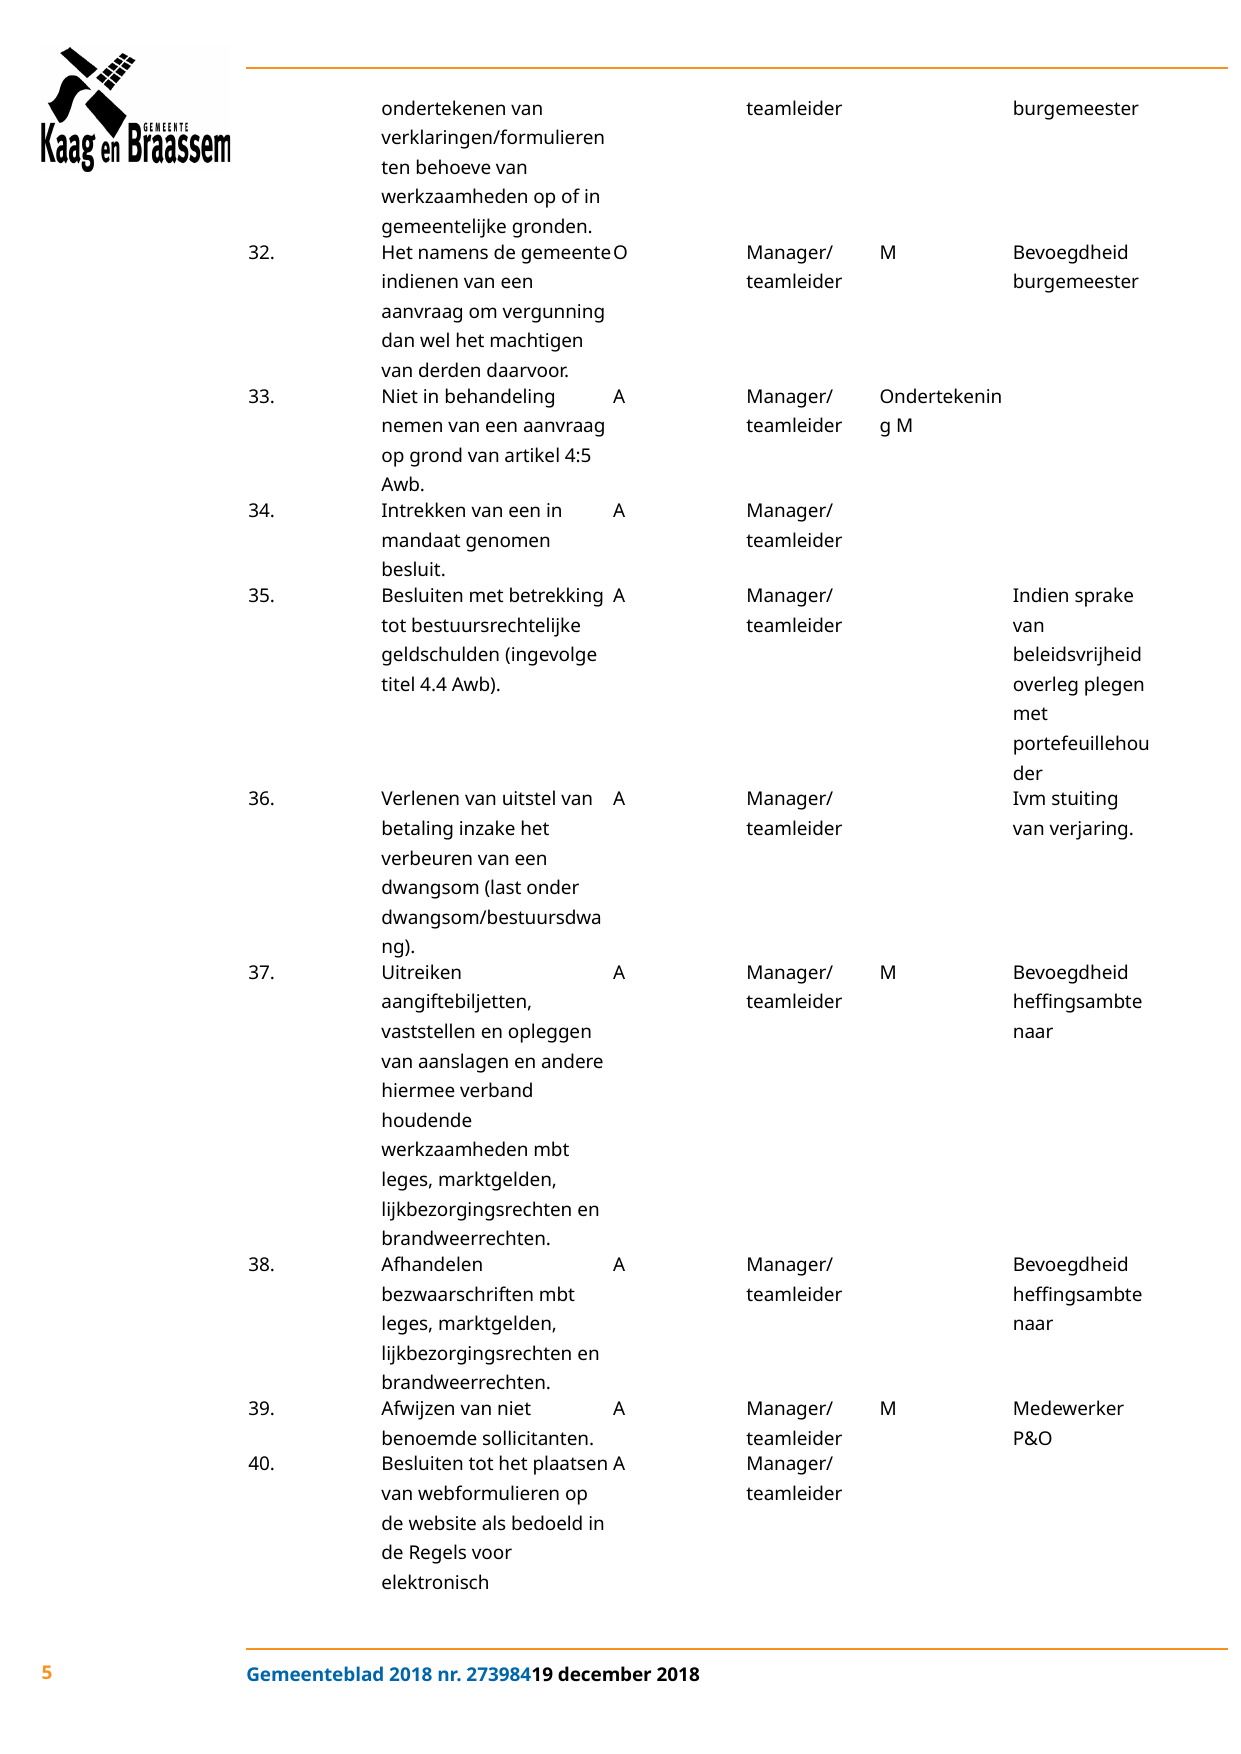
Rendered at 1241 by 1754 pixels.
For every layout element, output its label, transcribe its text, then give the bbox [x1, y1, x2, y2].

table_cell A [613, 959, 746, 1251]
table_cell burgemeester [1013, 95, 1152, 239]
table_cell [248, 95, 381, 239]
table_cell [879, 1251, 1013, 1395]
table_cell [879, 786, 1013, 959]
table_cell Verlenen van uitstel van betaling inzake het verbeuren van een dwangsom (last onder dwangsom/bestuursdwang). [381, 786, 613, 959]
table_cell M [879, 239, 1013, 383]
table_cell A [613, 1395, 746, 1451]
table_cell 40. [248, 1451, 381, 1594]
table_cell Besluiten met betrekking tot bestuursrechtelijke geldschulden (ingevolge titel 4.4 Awb). [381, 582, 613, 786]
table_cell Afhandelen bezwaarschriften mbt leges, marktgelden, lijkbezorgingsrechten en brandweerrechten. [381, 1251, 613, 1395]
table_cell 35. [248, 582, 381, 786]
table_cell A [613, 498, 746, 582]
table_cell Manager/ teamleider [746, 498, 879, 582]
table_cell Indien sprake van beleidsvrijheid overleg plegen met portefeuillehouder [1013, 582, 1152, 786]
table_cell ondertekenen van verklaringen/formulieren ten behoeve van werkzaamheden op of in gemeentelijke gronden. [381, 95, 613, 239]
table_cell A [613, 383, 746, 497]
table_cell A [613, 1451, 746, 1594]
table_cell Niet in behandeling nemen van een aanvraag op grond van artikel 4:5 Awb. [381, 383, 613, 497]
table_cell [879, 1451, 1013, 1594]
table_cell 37. [248, 959, 381, 1251]
table_cell [879, 498, 1013, 582]
table_cell M [879, 1395, 1013, 1451]
table_cell Manager/ teamleider [746, 959, 879, 1251]
table_cell A [613, 786, 746, 959]
table_cell [879, 582, 1013, 786]
table_cell Besluiten tot het plaatsen van webformulieren op de website als bedoeld in de Regels voor elektronisch [381, 1451, 613, 1594]
table_cell Het namens de gemeente indienen van een aanvraag om vergunning dan wel het machtigen van derden daarvoor. [381, 239, 613, 383]
table_cell [879, 95, 1013, 239]
table_cell Uitreiken aangiftebiljetten, vaststellen en opleggen van aanslagen en andere hiermee verband houdende werkzaamheden mbt leges, marktgelden, lijkbezorgingsrechten en brandweerrechten. [381, 959, 613, 1251]
table_cell A [613, 1251, 746, 1395]
table_cell 39. [248, 1395, 381, 1451]
table_cell Bevoegdheid heffingsambtenaar [1013, 959, 1152, 1251]
table_cell Manager/ teamleider [746, 383, 879, 497]
table_cell [1013, 1451, 1152, 1594]
table_cell [613, 95, 746, 239]
table_cell [1013, 498, 1152, 582]
table_cell Manager/ teamleider [746, 786, 879, 959]
table_cell Ivm stuiting van verjaring. [1013, 786, 1152, 959]
table_cell 34. [248, 498, 381, 582]
table_cell O [613, 239, 746, 383]
table_cell Medewerker P&O [1013, 1395, 1152, 1451]
table_cell Manager/ teamleider [746, 1395, 879, 1451]
table_cell Manager/ teamleider [746, 239, 879, 383]
table_cell Manager/ teamleider [746, 1451, 879, 1594]
table_cell Manager/ teamleider [746, 582, 879, 786]
table_cell Bevoegdheid heffingsambtenaar [1013, 1251, 1152, 1395]
table_cell Afwijzen van niet benoemde sollicitanten. [381, 1395, 613, 1451]
table_cell 33. [248, 383, 381, 497]
table_cell [1013, 383, 1152, 497]
table_cell teamleider [746, 95, 879, 239]
table_cell A [613, 582, 746, 786]
table_cell 36. [248, 786, 381, 959]
table_cell Manager/ teamleider [746, 1251, 879, 1395]
table_cell 38. [248, 1251, 381, 1395]
table_cell Bevoegdheid burgemeester [1013, 239, 1152, 383]
table_cell Intrekken van een in mandaat genomen besluit. [381, 498, 613, 582]
table_cell Ondertekening M [879, 383, 1013, 497]
table_cell 32. [248, 239, 381, 383]
table_cell M [879, 959, 1013, 1251]
picture [41, 47, 231, 172]
